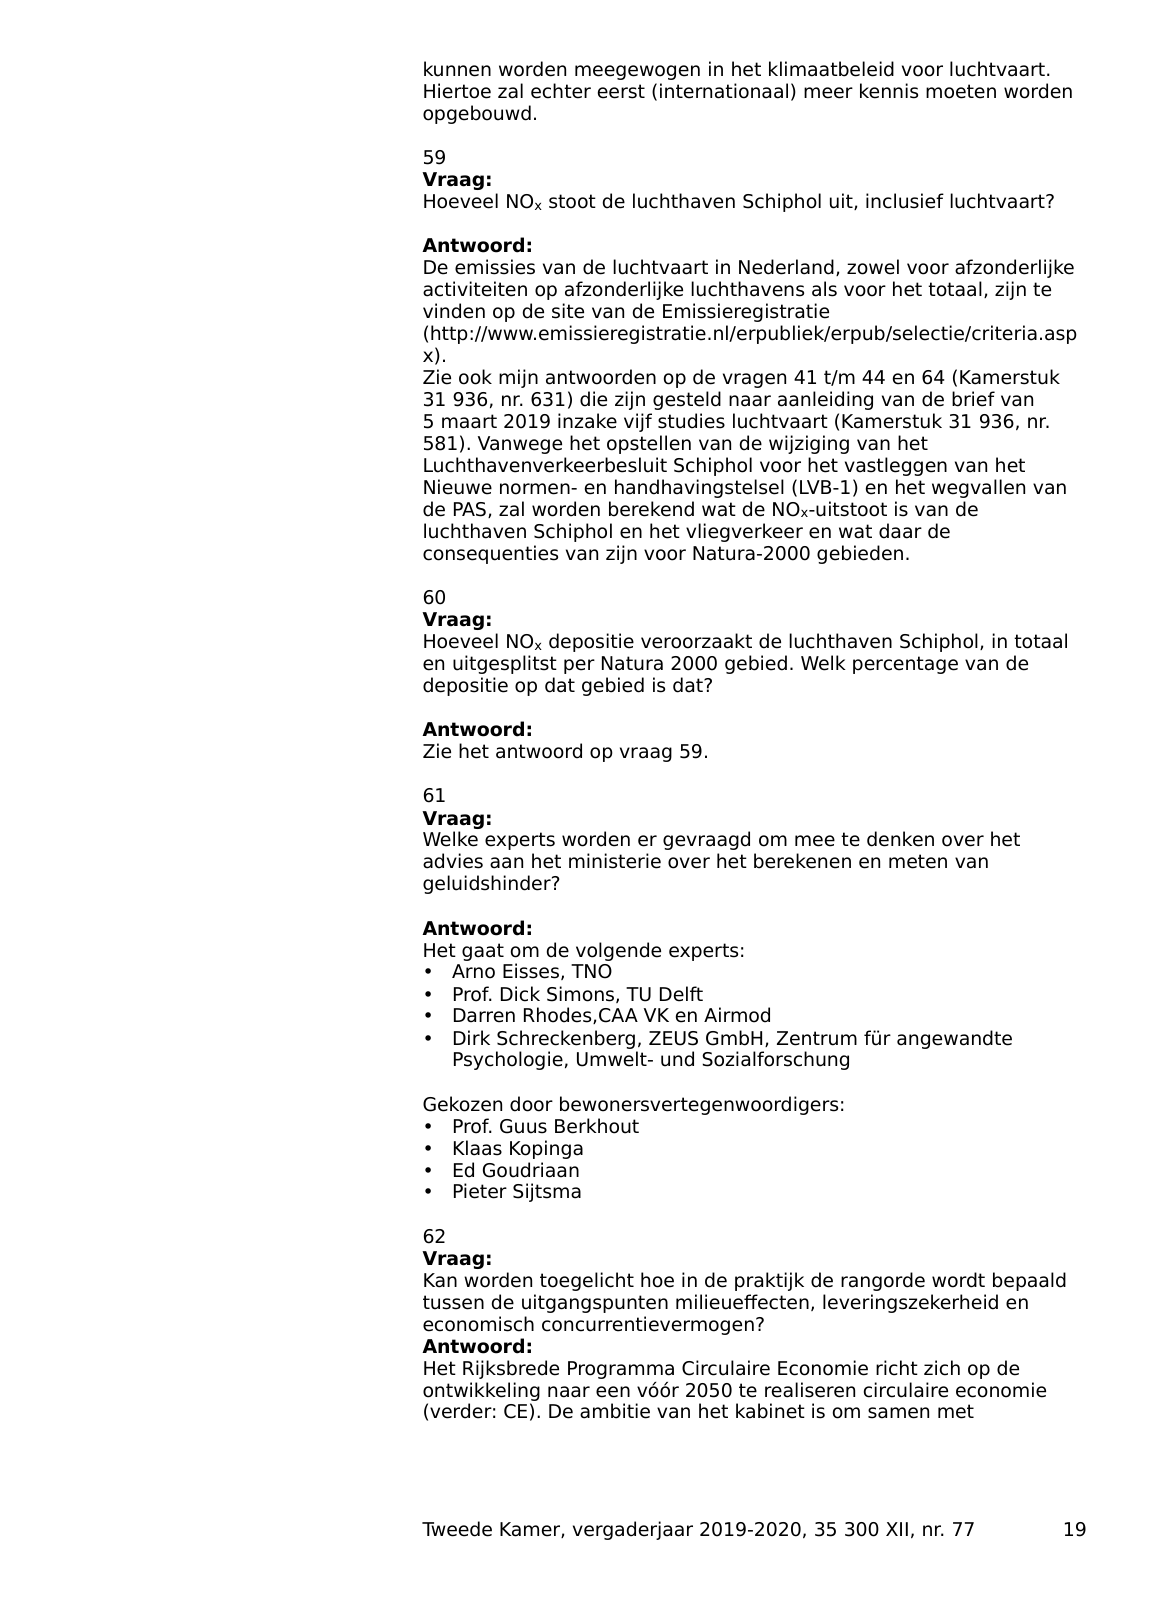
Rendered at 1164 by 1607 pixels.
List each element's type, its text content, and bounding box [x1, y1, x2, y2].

text • Darren Rhodes,CAA VK en Airmod [422, 1005, 1087, 1027]
text Vraag: [422, 1248, 1087, 1269]
text • Prof. Dick Simons, TU Delft [422, 983, 1087, 1005]
text • Klaas Kopinga [422, 1137, 1087, 1159]
text Vraag: [422, 609, 1087, 631]
text Welke experts worden er gevraagd om mee te denken over het advies aan het ministerie over het berekenen en meten van geluidshinder? [422, 829, 1087, 895]
text Antwoord: [422, 1336, 1087, 1357]
text 59 [422, 147, 1087, 169]
text Het gaat om de volgende experts: [422, 939, 1087, 961]
text Hoeveel NOx stoot de luchthaven Schiphol uit, inclusief luchtvaart? [422, 191, 1087, 213]
text • Pieter Sijtsma [422, 1181, 1087, 1203]
text 60 [422, 587, 1087, 609]
text Vraag: [422, 807, 1087, 829]
text Vraag: [422, 169, 1087, 191]
text 62 [422, 1226, 1087, 1248]
text • Prof. Guus Berkhout [422, 1116, 1087, 1137]
text Antwoord: [422, 719, 1087, 741]
text Kan worden toegelicht hoe in de praktijk de rangorde wordt bepaald tussen de uitgangspunten milieueffecten, leveringszekerheid en economisch concurrentievermogen? [422, 1269, 1087, 1336]
text Zie ook mijn antwoorden op de vragen 41 t/m 44 en 64 (Kamerstuk 31 936, nr. 631) die zijn gesteld naar aanleiding van de brief van 5 maart 2019 inzake vijf studies luchtvaart (Kamerstuk 31 936, nr. 581). Vanwege het opstellen van de wijziging van het Luchthavenverkeerbesluit Schiphol voor het vastleggen van het Nieuwe normen- en handhavingstelsel (LVB-1) en het wegvallen van de PAS, zal worden berekend wat de NOx-uitstoot is van de luchthaven Schiphol en het vliegverkeer en wat daar de consequenties van zijn voor Natura-2000 gebieden. [422, 367, 1087, 565]
text • Ed Goudriaan [422, 1159, 1087, 1181]
text De emissies van de luchtvaart in Nederland, zowel voor afzonderlijke activiteiten op afzonderlijke luchthavens als voor het totaal, zijn te vinden op de site van de Emissieregistratie (http://www.emissieregistratie.nl/erpubliek/erpub/selectie/criteria.aspx). [422, 257, 1087, 367]
text Antwoord: [422, 235, 1087, 257]
text Zie het antwoord op vraag 59. [422, 741, 1087, 763]
text • Dirk Schreckenberg, ZEUS GmbH, Zentrum für angewandte Psychologie, Umwelt- und Sozialforschung [422, 1027, 1087, 1071]
text kunnen worden meegewogen in het klimaatbeleid voor luchtvaart. Hiertoe zal echter eerst (internationaal) meer kennis moeten worden opgebouwd. [422, 59, 1087, 125]
text Antwoord: [422, 917, 1087, 939]
text Hoeveel NOx depositie veroorzaakt de luchthaven Schiphol, in totaal en uitgesplitst per Natura 2000 gebied. Welk percentage van de depositie op dat gebied is dat? [422, 631, 1087, 697]
text • Arno Eisses, TNO [422, 961, 1087, 983]
text Het Rijksbrede Programma Circulaire Economie richt zich op de ontwikkeling naar een vóór 2050 te realiseren circulaire economie (verder: CE). De ambitie van het kabinet is om samen met [422, 1357, 1087, 1423]
text 61 [422, 785, 1087, 807]
text Gekozen door bewonersvertegenwoordigers: [422, 1093, 1087, 1116]
